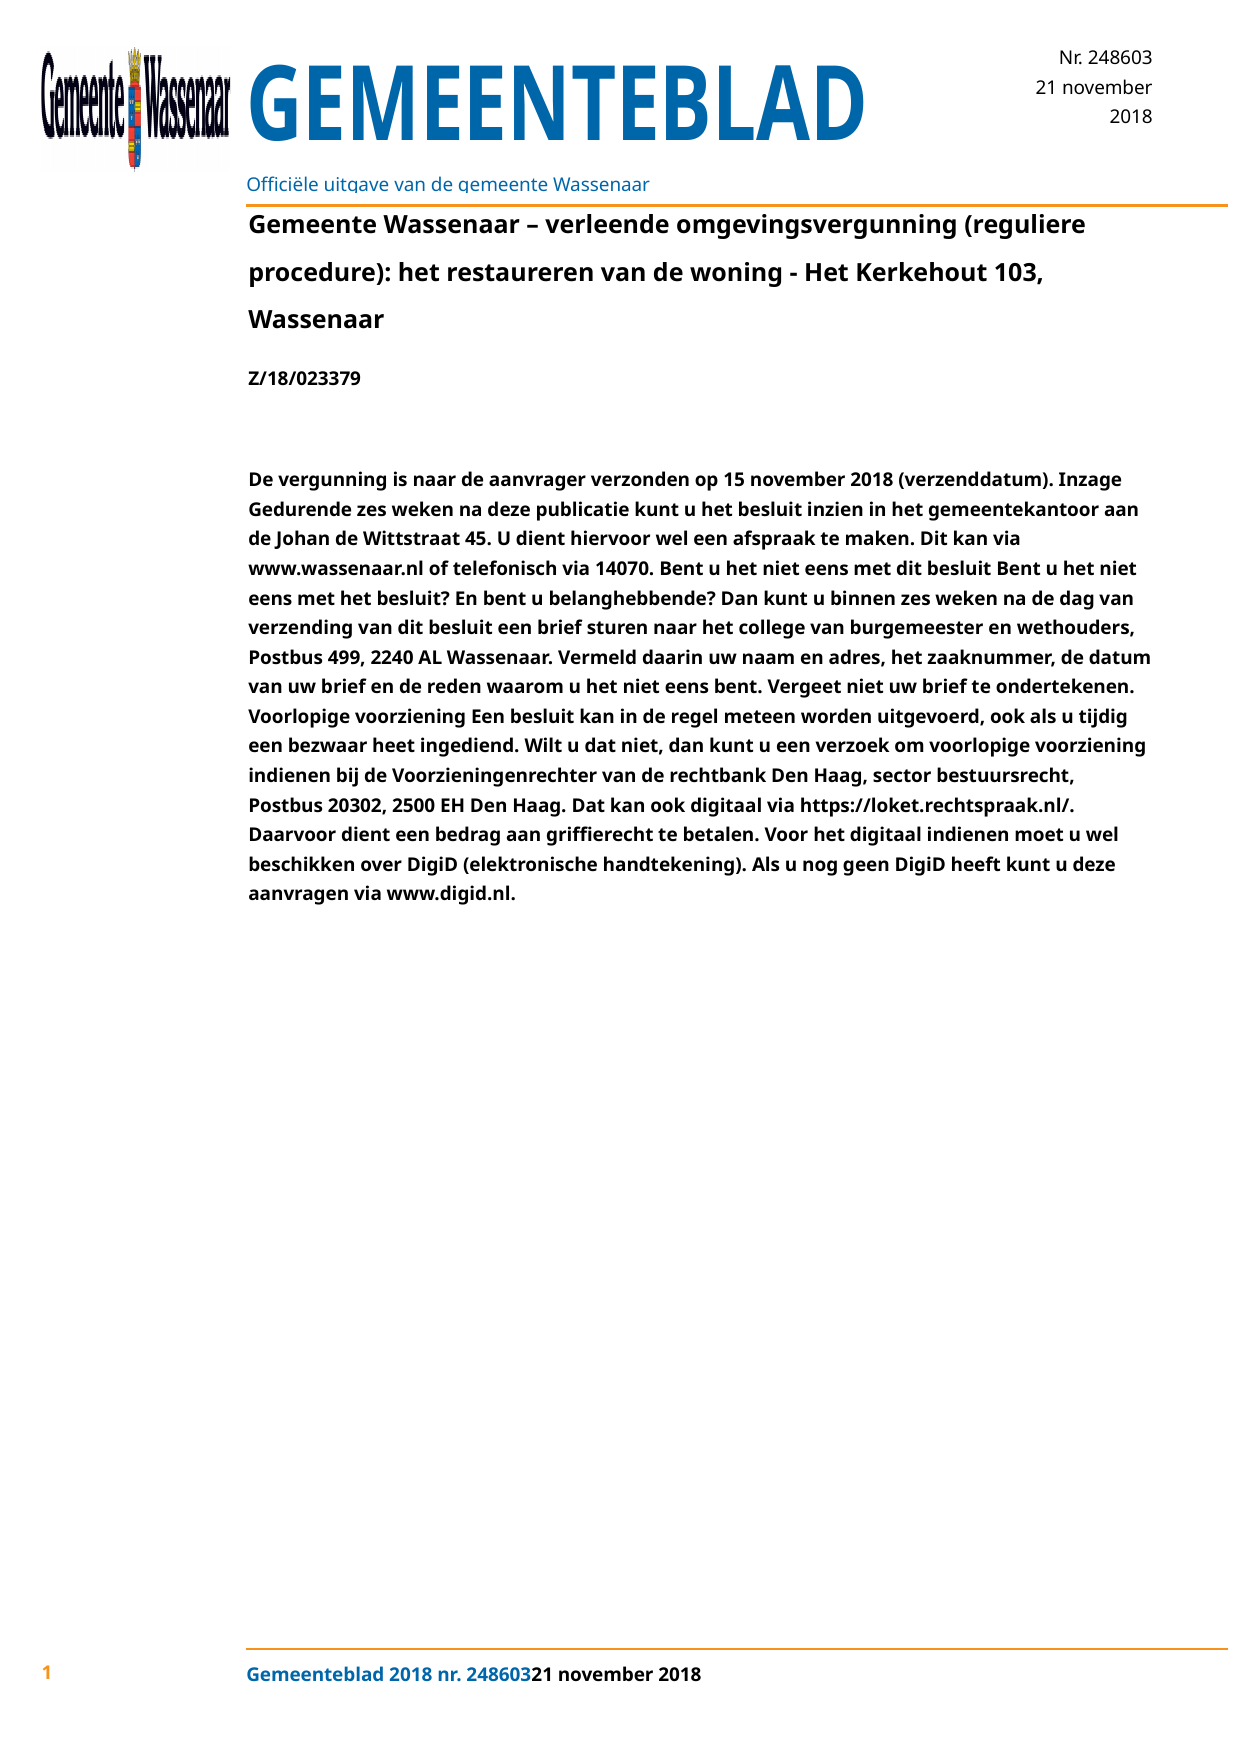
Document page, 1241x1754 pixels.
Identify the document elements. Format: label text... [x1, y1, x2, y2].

text Gemeente Wassenaar – verleende omgevingsvergunning (reguliere procedure): het restaureren van de woning - Het Kerkehout 103, Wassenaar [248, 207, 1152, 336]
text Z/18/023379 [248, 366, 1152, 391]
picture [41, 47, 231, 172]
text De vergunning is naar de aanvrager verzonden op 15 november 2018 (verzenddatum). Inzage Gedurende zes weken na deze publicatie kunt u het besluit inzien in het gemeentekantoor aan de Johan de Wittstraat 45. U dient hiervoor wel een afspraak te maken. Dit kan via www.wassenaar.nl of telefonisch via 14070. Bent u het niet eens met dit besluit Bent u het niet eens met het besluit? En bent u belanghebbende? Dan kunt u binnen zes weken na de dag van verzending van dit besluit een brief sturen naar het college van burgemeester en wethouders, Postbus 499, 2240 AL Wassenaar. Vermeld daarin uw naam en adres, het zaaknummer, de datum van uw brief en de reden waarom u het niet eens bent. Vergeet niet uw brief te ondertekenen. Voorlopige voorziening Een besluit kan in de regel meteen worden uitgevoerd, ook als u tijdig een bezwaar heet ingediend. Wilt u dat niet, dan kunt u een verzoek om voorlopige voorziening indienen bij de Voorzieningenrechter van de rechtbank Den Haag, sector bestuursrecht, Postbus 20302, 2500 EH Den Haag. Dat kan ook digitaal via https://loket.rechtspraak.nl/. Daarvoor dient een bedrag aan griffierecht te betalen. Voor het digitaal indienen moet u wel beschikken over DigiD (elektronische handtekening). Als u nog geen DigiD heeft kunt u deze aanvragen via www.digid.nl. [248, 466, 1152, 906]
